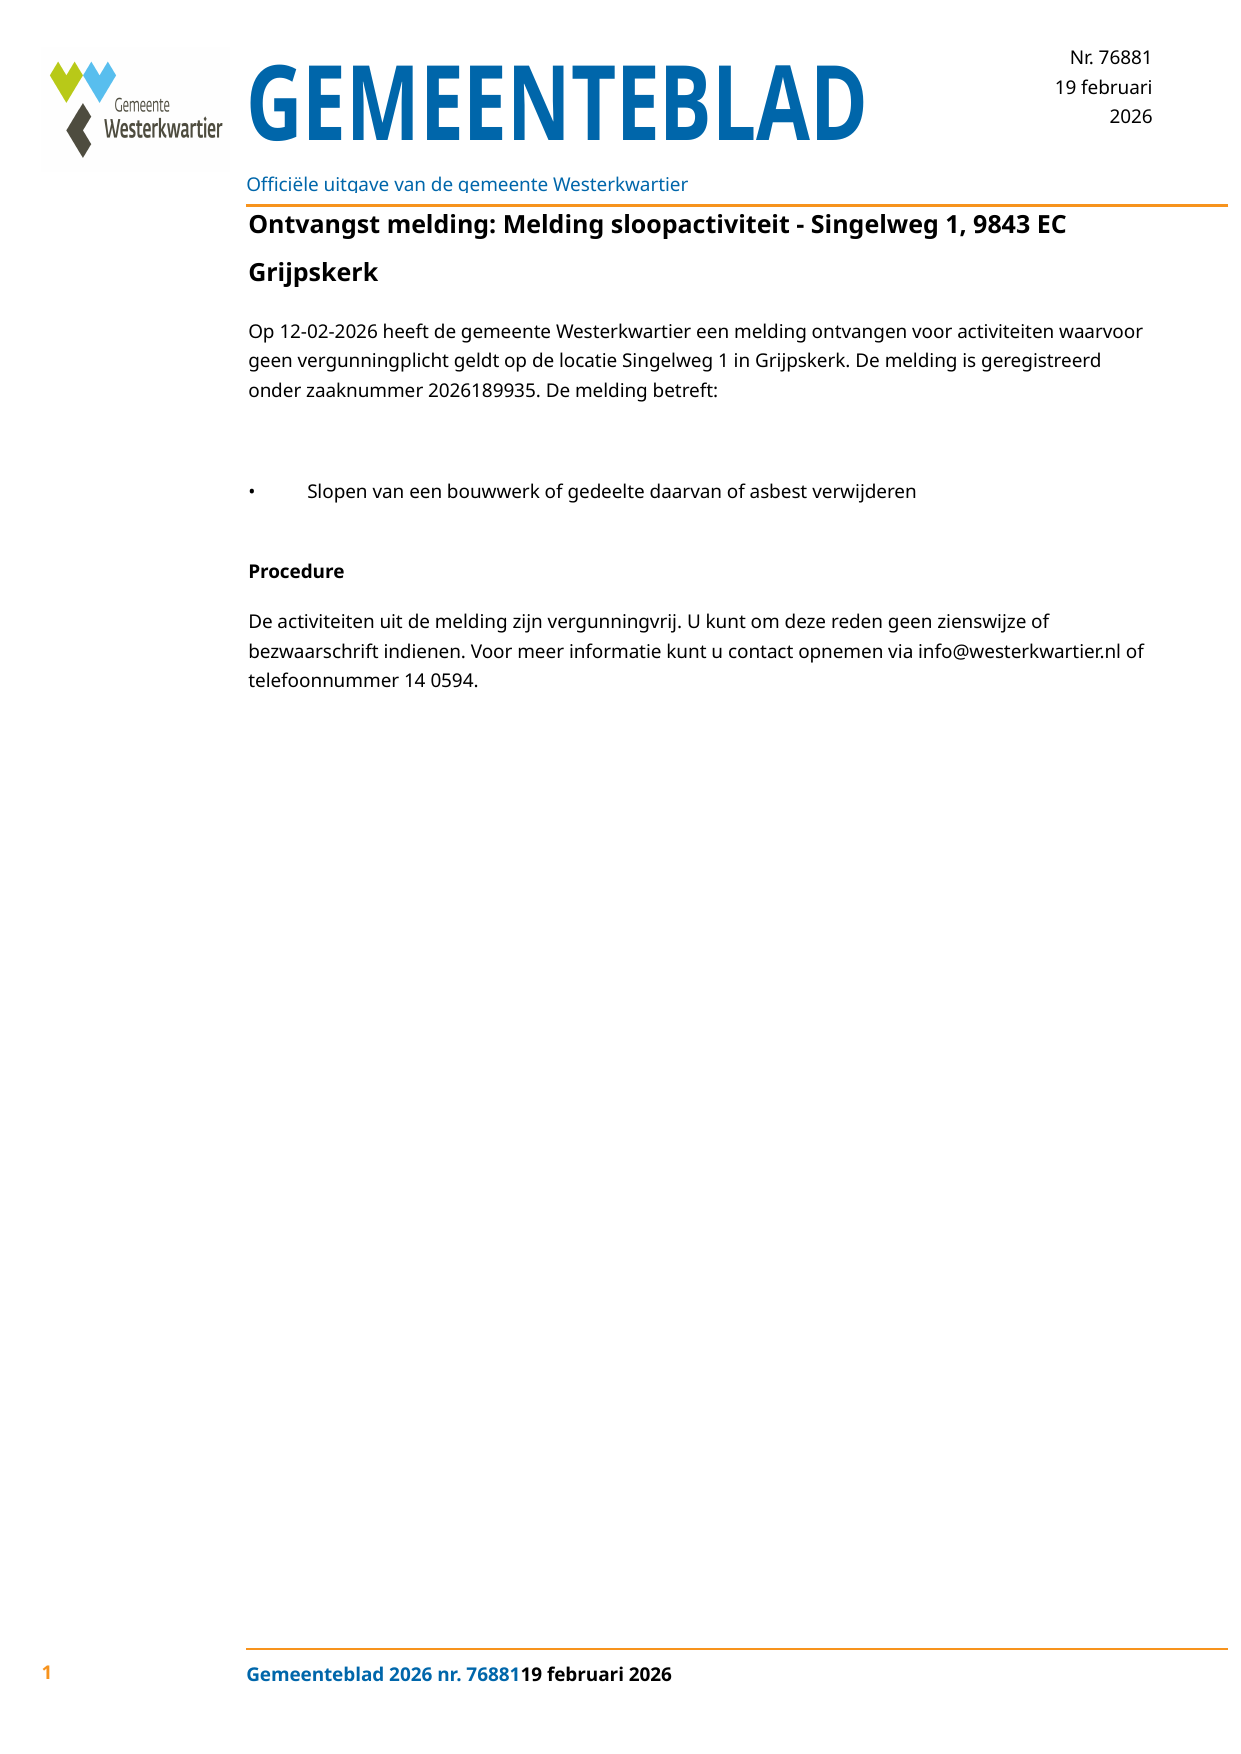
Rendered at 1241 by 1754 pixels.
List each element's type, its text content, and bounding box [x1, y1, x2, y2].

text Op 12-02-2026 heeft de gemeente Westerkwartier een melding ontvangen voor activiteiten waarvoor geen vergunningplicht geldt op de locatie Singelweg 1 in Grijpskerk. De melding is geregistreerd onder zaaknummer 2026189935. De melding betreft: [248, 318, 1152, 403]
picture [41, 47, 231, 172]
text Procedure [248, 558, 1152, 584]
text Ontvangst melding: Melding sloopactiviteit - Singelweg 1, 9843 EC Grijpskerk [248, 207, 1152, 288]
list Slopen van een bouwwerk of gedeelte daarvan of asbest verwijderen [248, 478, 1152, 504]
text De activiteiten uit de melding zijn vergunningvrij. U kunt om deze reden geen zienswijze of bezwaarschrift indienen. Voor meer informatie kunt u contact opnemen via info@westerkwartier.nl of telefoonnummer 14 0594. [248, 608, 1152, 693]
